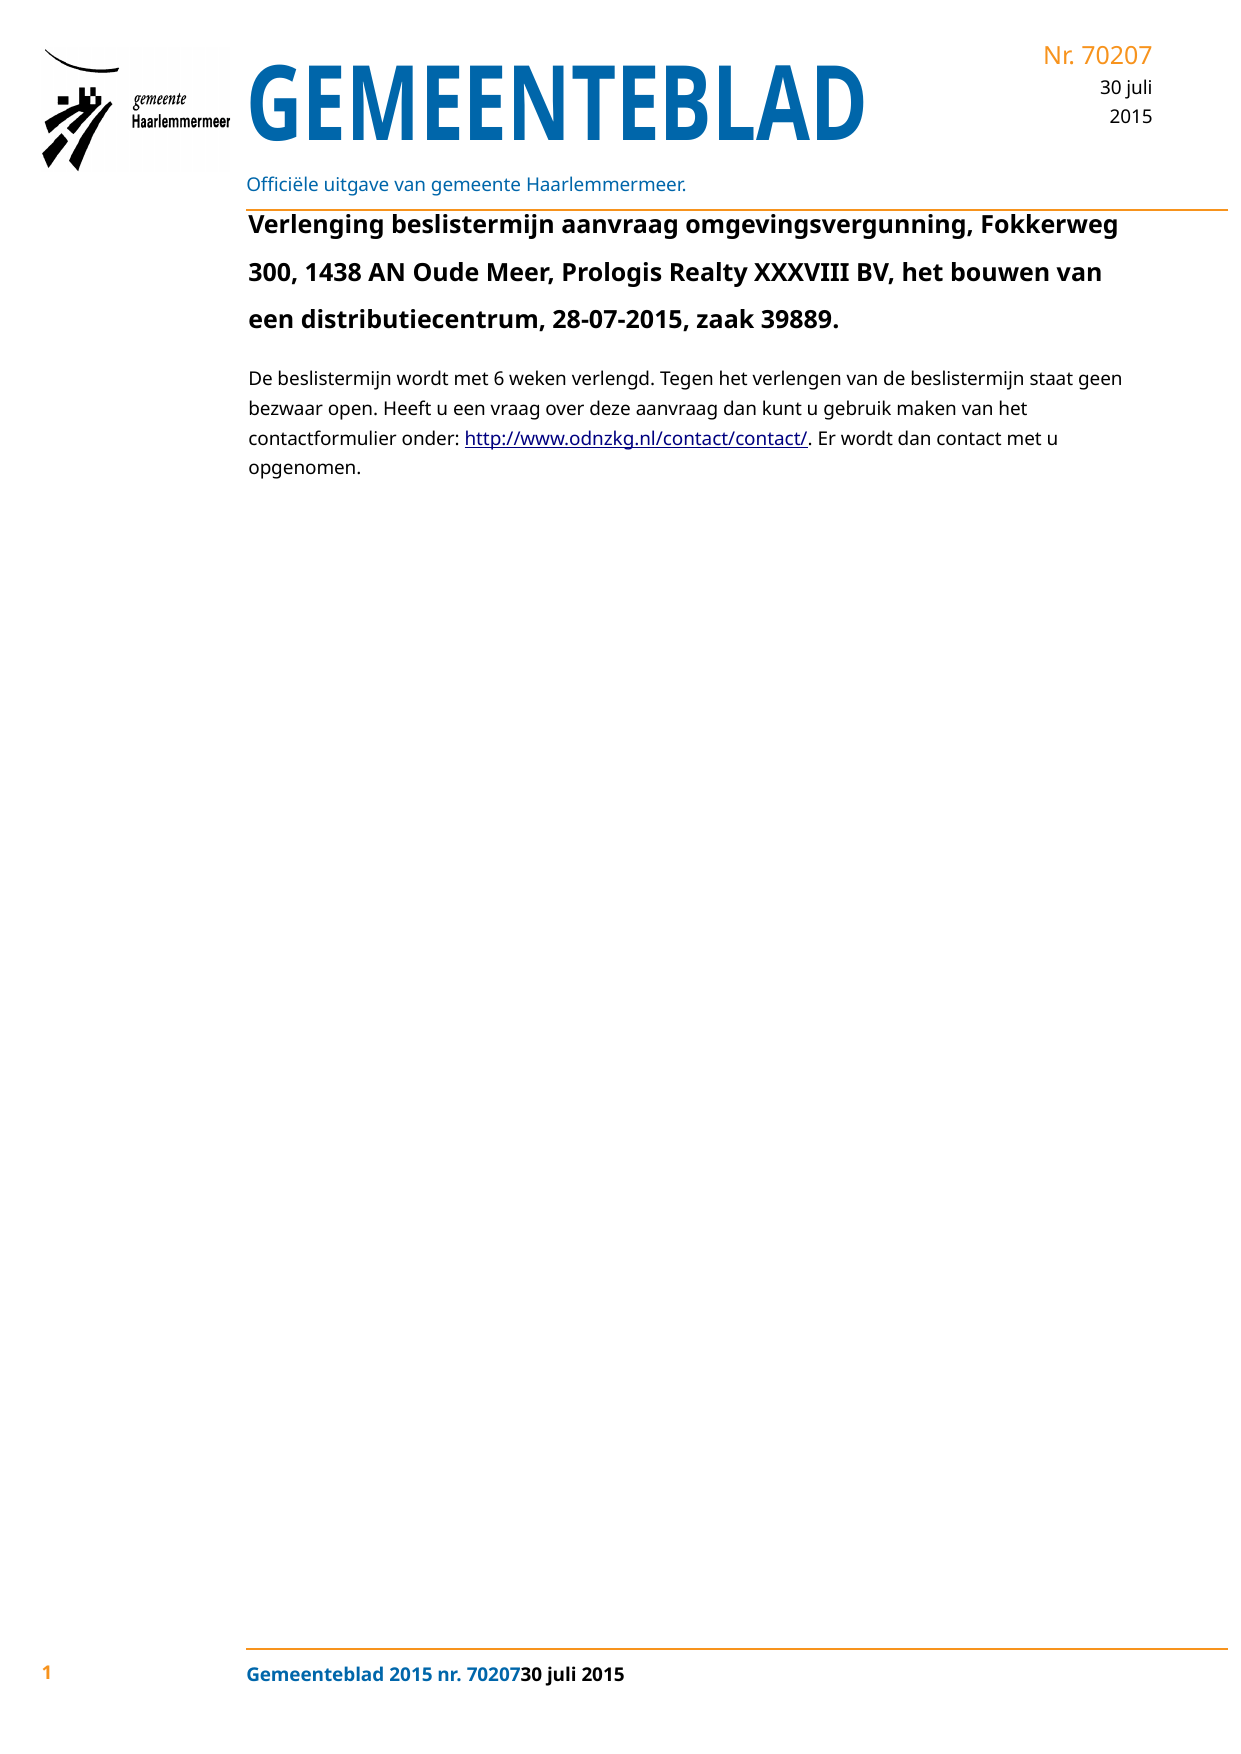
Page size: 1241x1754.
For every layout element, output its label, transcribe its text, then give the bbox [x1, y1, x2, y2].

text De beslistermijn wordt met 6 weken verlengd. Tegen het verlengen van de beslistermijn staat geen bezwaar open. Heeft u een vraag over deze aanvraag dan kunt u gebruik maken van het contactformulier onder: http://www.odnzkg.nl/contact/contact/. Er wordt dan contact met u opgenomen. [248, 366, 1152, 480]
picture [41, 47, 231, 172]
text Verlenging beslistermijn aanvraag omgevingsvergunning, Fokkerweg 300, 1438 AN Oude Meer, Prologis Realty XXXVIII BV, het bouwen van een distributiecentrum, 28-07-2015, zaak 39889. [248, 211, 1152, 336]
